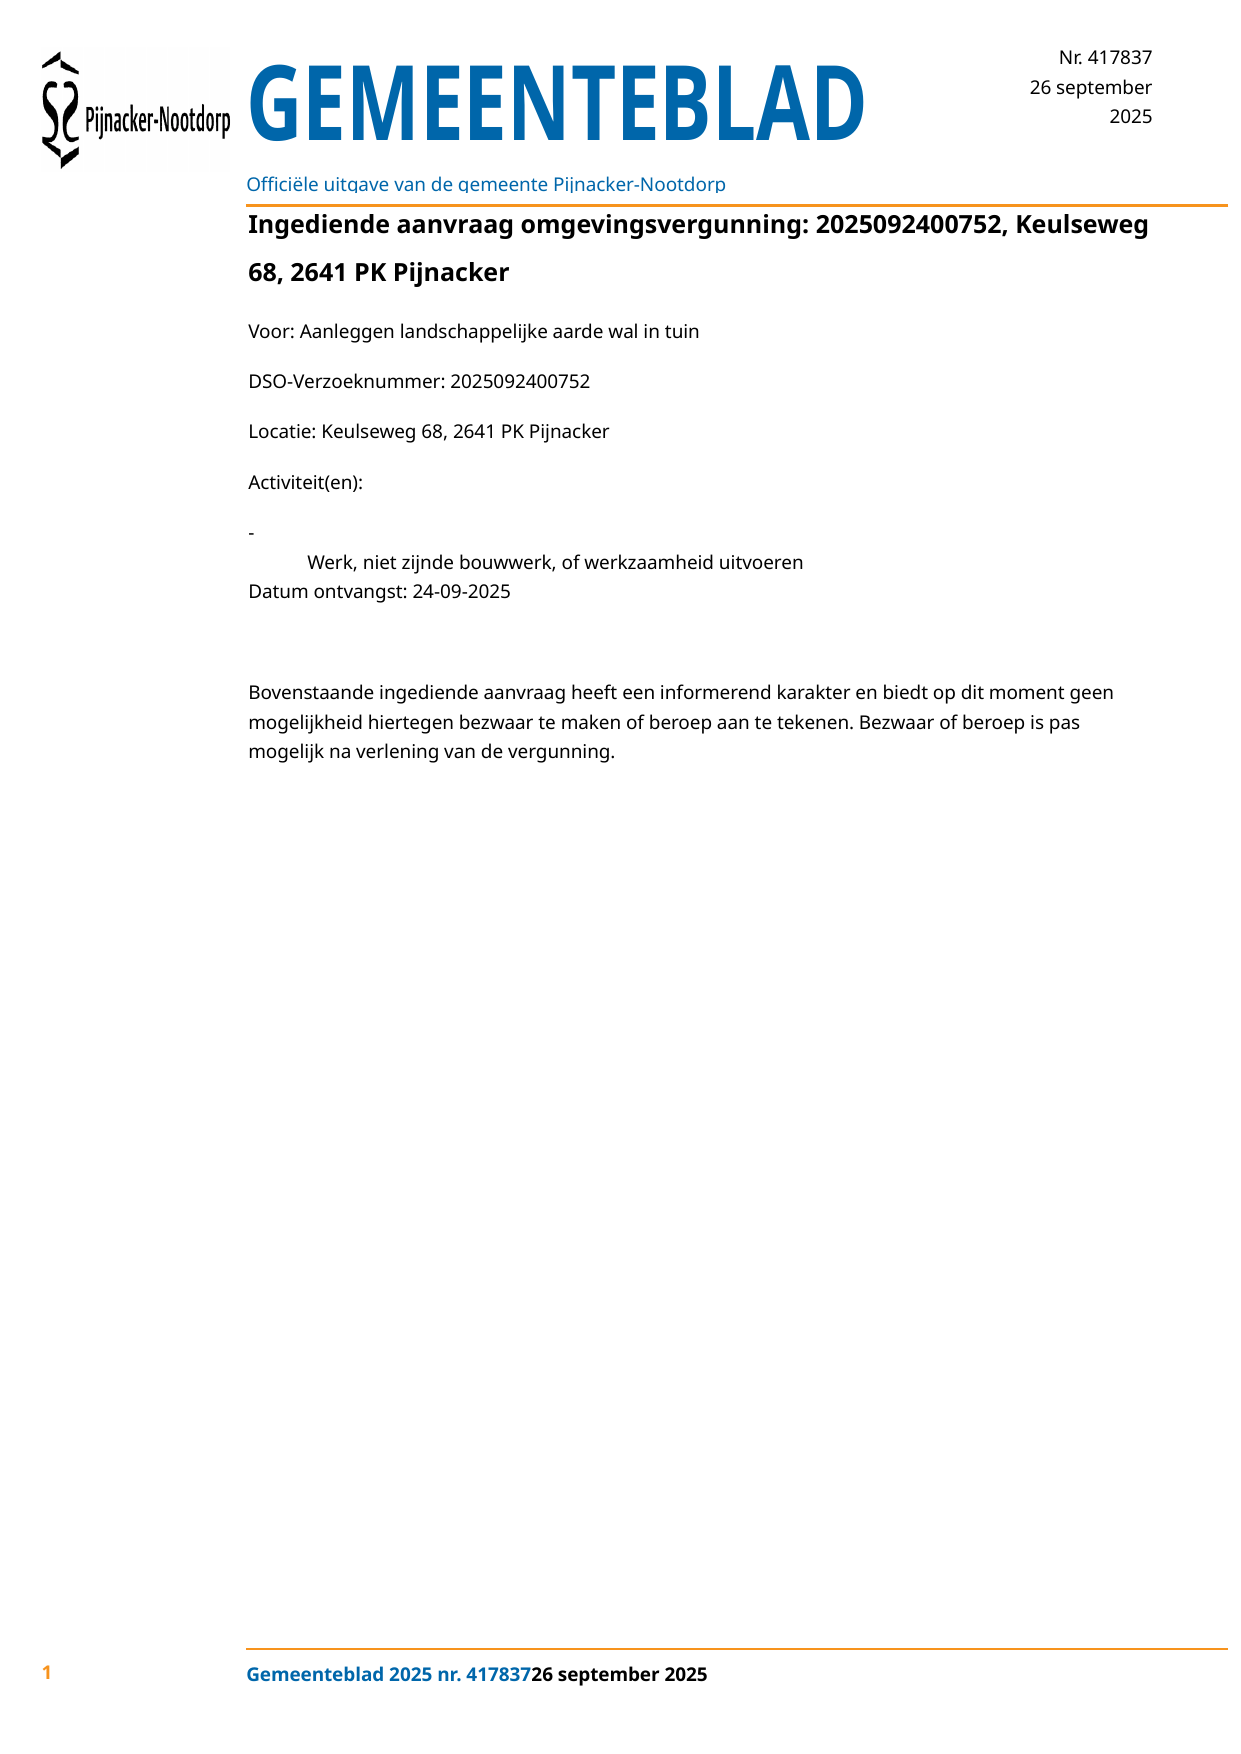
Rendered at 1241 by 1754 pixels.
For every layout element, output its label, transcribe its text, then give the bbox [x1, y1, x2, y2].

text Bovenstaande ingediende aanvraag heeft een informerend karakter en biedt op dit moment geen mogelijkheid hiertegen bezwaar te maken of beroep aan te tekenen. Bezwaar of beroep is pas mogelijk na verlening van de vergunning. [248, 679, 1152, 764]
text Ingediende aanvraag omgevingsvergunning: 2025092400752, Keulseweg 68, 2641 PK Pijnacker [248, 207, 1152, 288]
picture [41, 47, 231, 172]
text Voor: Aanleggen landschappelijke aarde wal in tuin [248, 318, 1152, 344]
text Activiteit(en): [248, 469, 1152, 495]
text Datum ontvangst: 24-09-2025 [248, 579, 1152, 604]
text DSO-Verzoeknummer: 2025092400752 [248, 368, 1152, 394]
text Locatie: Keulseweg 68, 2641 PK Pijnacker [248, 419, 1152, 444]
list Werk, niet zijnde bouwwerk, of werkzaamheid uitvoeren [248, 549, 1152, 575]
